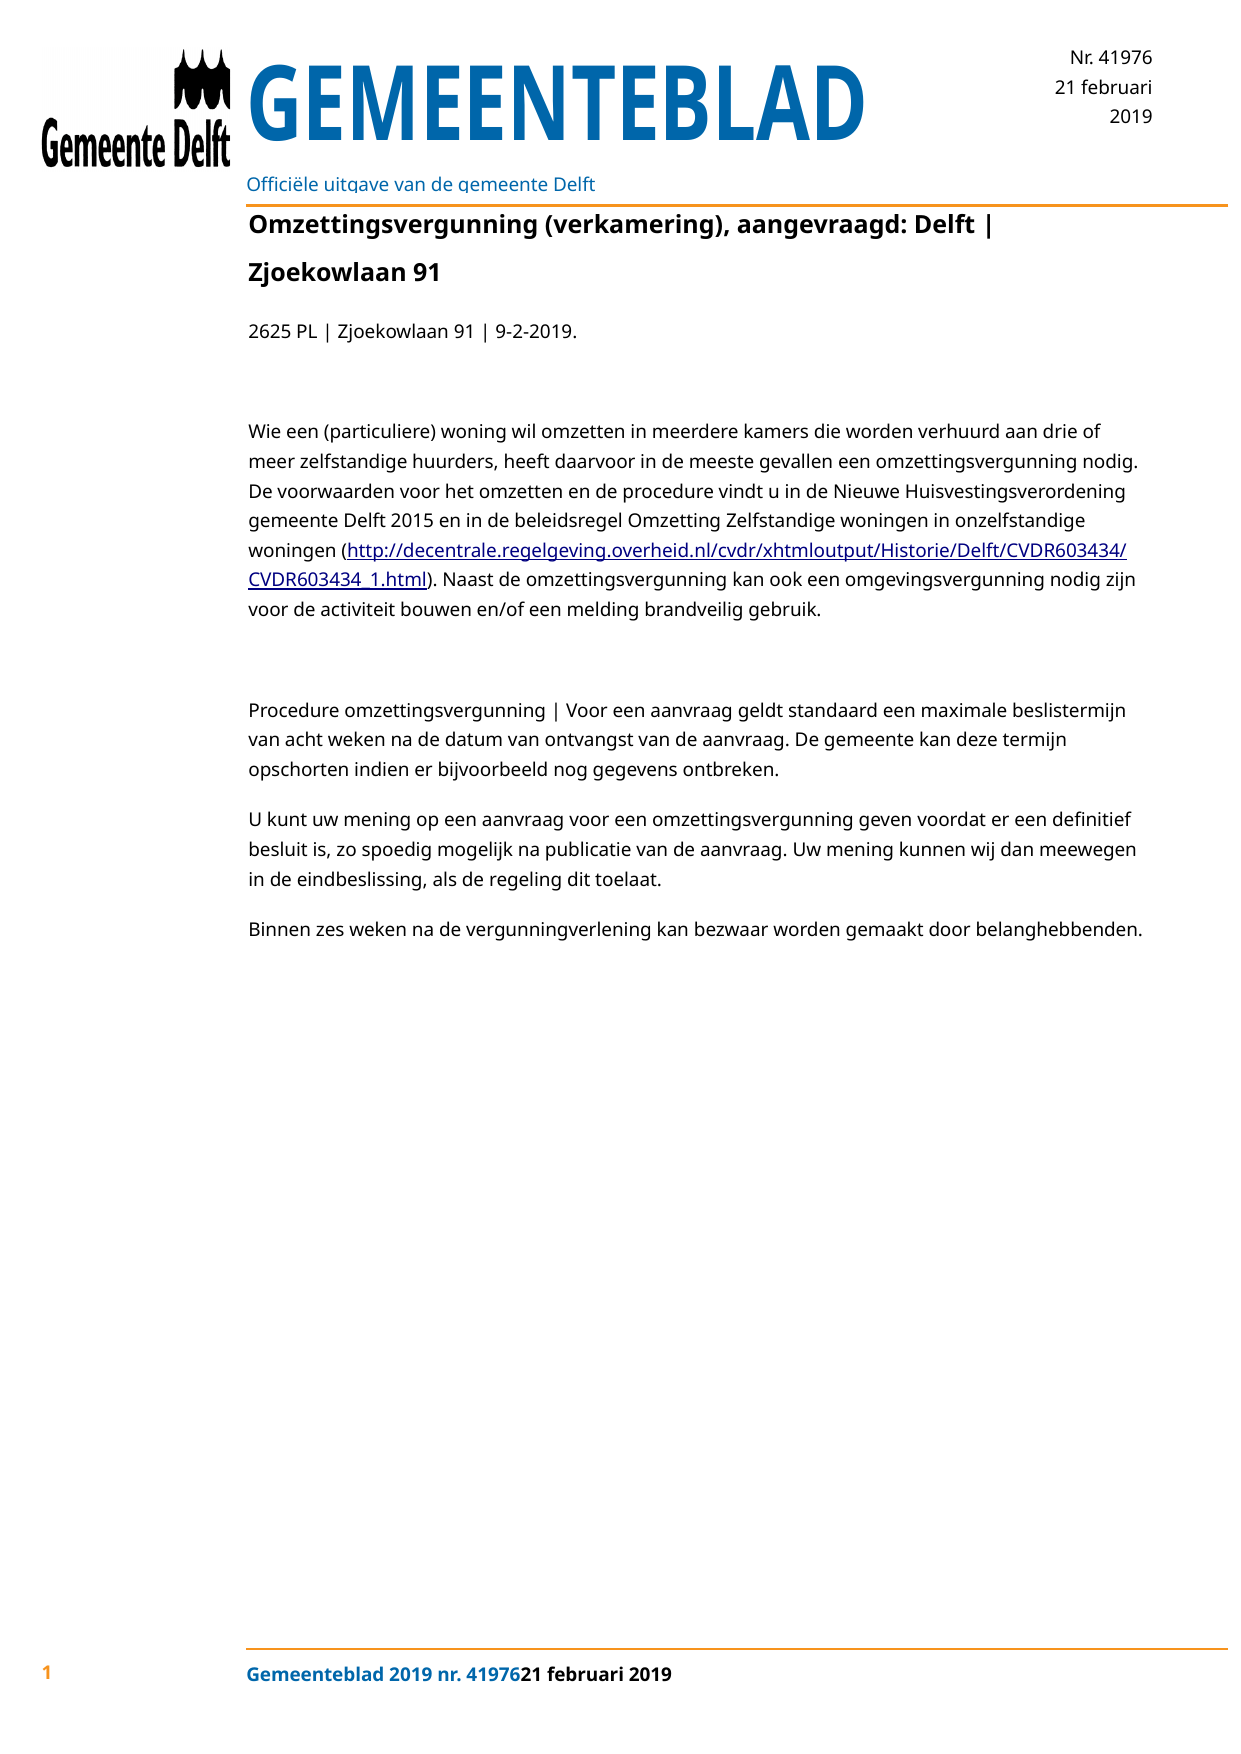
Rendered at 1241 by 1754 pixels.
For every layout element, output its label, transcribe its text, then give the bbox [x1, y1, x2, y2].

text Wie een (particuliere) woning wil omzetten in meerdere kamers die worden verhuurd aan drie of meer zelfstandige huurders, heeft daarvoor in de meeste gevallen een omzettingsvergunning nodig. De voorwaarden voor het omzetten en de procedure vindt u in de Nieuwe Huisvestingsverordening gemeente Delft 2015 en in de beleidsregel Omzetting Zelfstandige woningen in onzelfstandige woningen (http://decentrale.regelgeving.overheid.nl/cvdr/xhtmloutput/Historie/Delft/CVDR603434/CVDR603434_1.html). Naast de omzettingsvergunning kan ook een omgevingsvergunning nodig zijn voor de activiteit bouwen en/of een melding brandveilig gebruik. [248, 419, 1152, 622]
text Binnen zes weken na de vergunningverlening kan bezwaar worden gemaakt door belanghebbenden. [248, 916, 1152, 942]
picture [41, 47, 231, 172]
text Procedure omzettingsvergunning | Voor een aanvraag geldt standaard een maximale beslistermijn van acht weken na de datum van ontvangst van de aanvraag. De gemeente kan deze termijn opschorten indien er bijvoorbeeld nog gegevens ontbreken. [248, 697, 1152, 782]
text U kunt uw mening op een aanvraag voor een omzettingsvergunning geven voordat er een definitief besluit is, zo spoedig mogelijk na publicatie van de aanvraag. Uw mening kunnen wij dan meewegen in de eindbeslissing, als de regeling dit toelaat. [248, 807, 1152, 892]
text Omzettingsvergunning (verkamering), aangevraagd: Delft | Zjoekowlaan 91 [248, 207, 1152, 288]
text 2625 PL | Zjoekowlaan 91 | 9-2-2019. [248, 318, 1152, 344]
